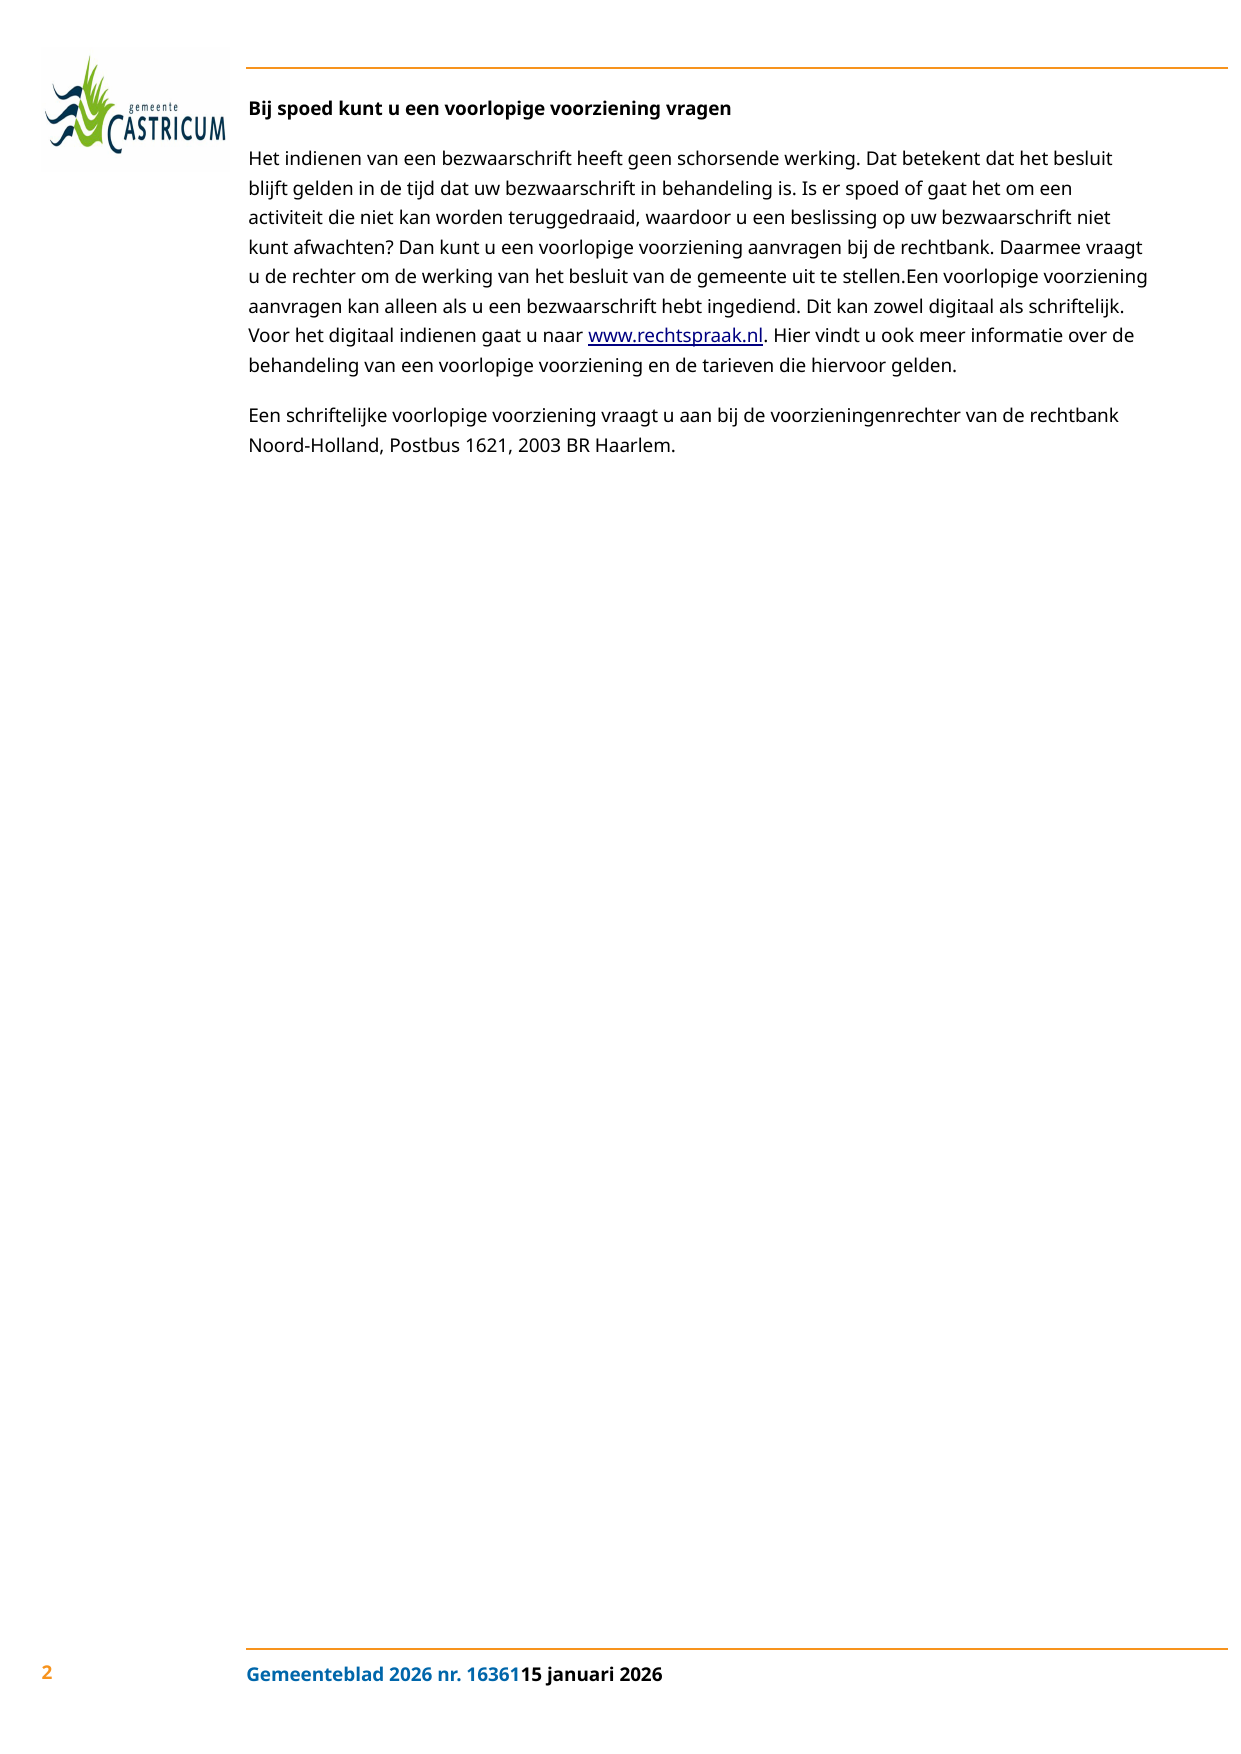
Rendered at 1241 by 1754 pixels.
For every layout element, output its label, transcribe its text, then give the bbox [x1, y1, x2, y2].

text Bij spoed kunt u een voorlopige voorziening vragen [248, 95, 1152, 121]
picture [41, 47, 231, 172]
text Het indienen van een bezwaarschrift heeft geen schorsende werking. Dat betekent dat het besluit blijft gelden in de tijd dat uw bezwaarschrift in behandeling is. Is er spoed of gaat het om een activiteit die niet kan worden teruggedraaid, waardoor u een beslissing op uw bezwaarschrift niet kunt afwachten? Dan kunt u een voorlopige voorziening aanvragen bij de rechtbank. Daarmee vraagt u de rechter om de werking van het besluit van de gemeente uit te stellen.Een voorlopige voorziening aanvragen kan alleen als u een bezwaarschrift hebt ingediend. Dit kan zowel digitaal als schriftelijk. Voor het digitaal indienen gaat u naar www.rechtspraak.nl. Hier vindt u ook meer informatie over de behandeling van een voorlopige voorziening en de tarieven die hiervoor gelden. [248, 145, 1152, 378]
text Een schriftelijke voorlopige voorziening vraagt u aan bij de voorzieningenrechter van de rechtbank Noord-Holland, Postbus 1621, 2003 BR Haarlem. [248, 403, 1152, 458]
